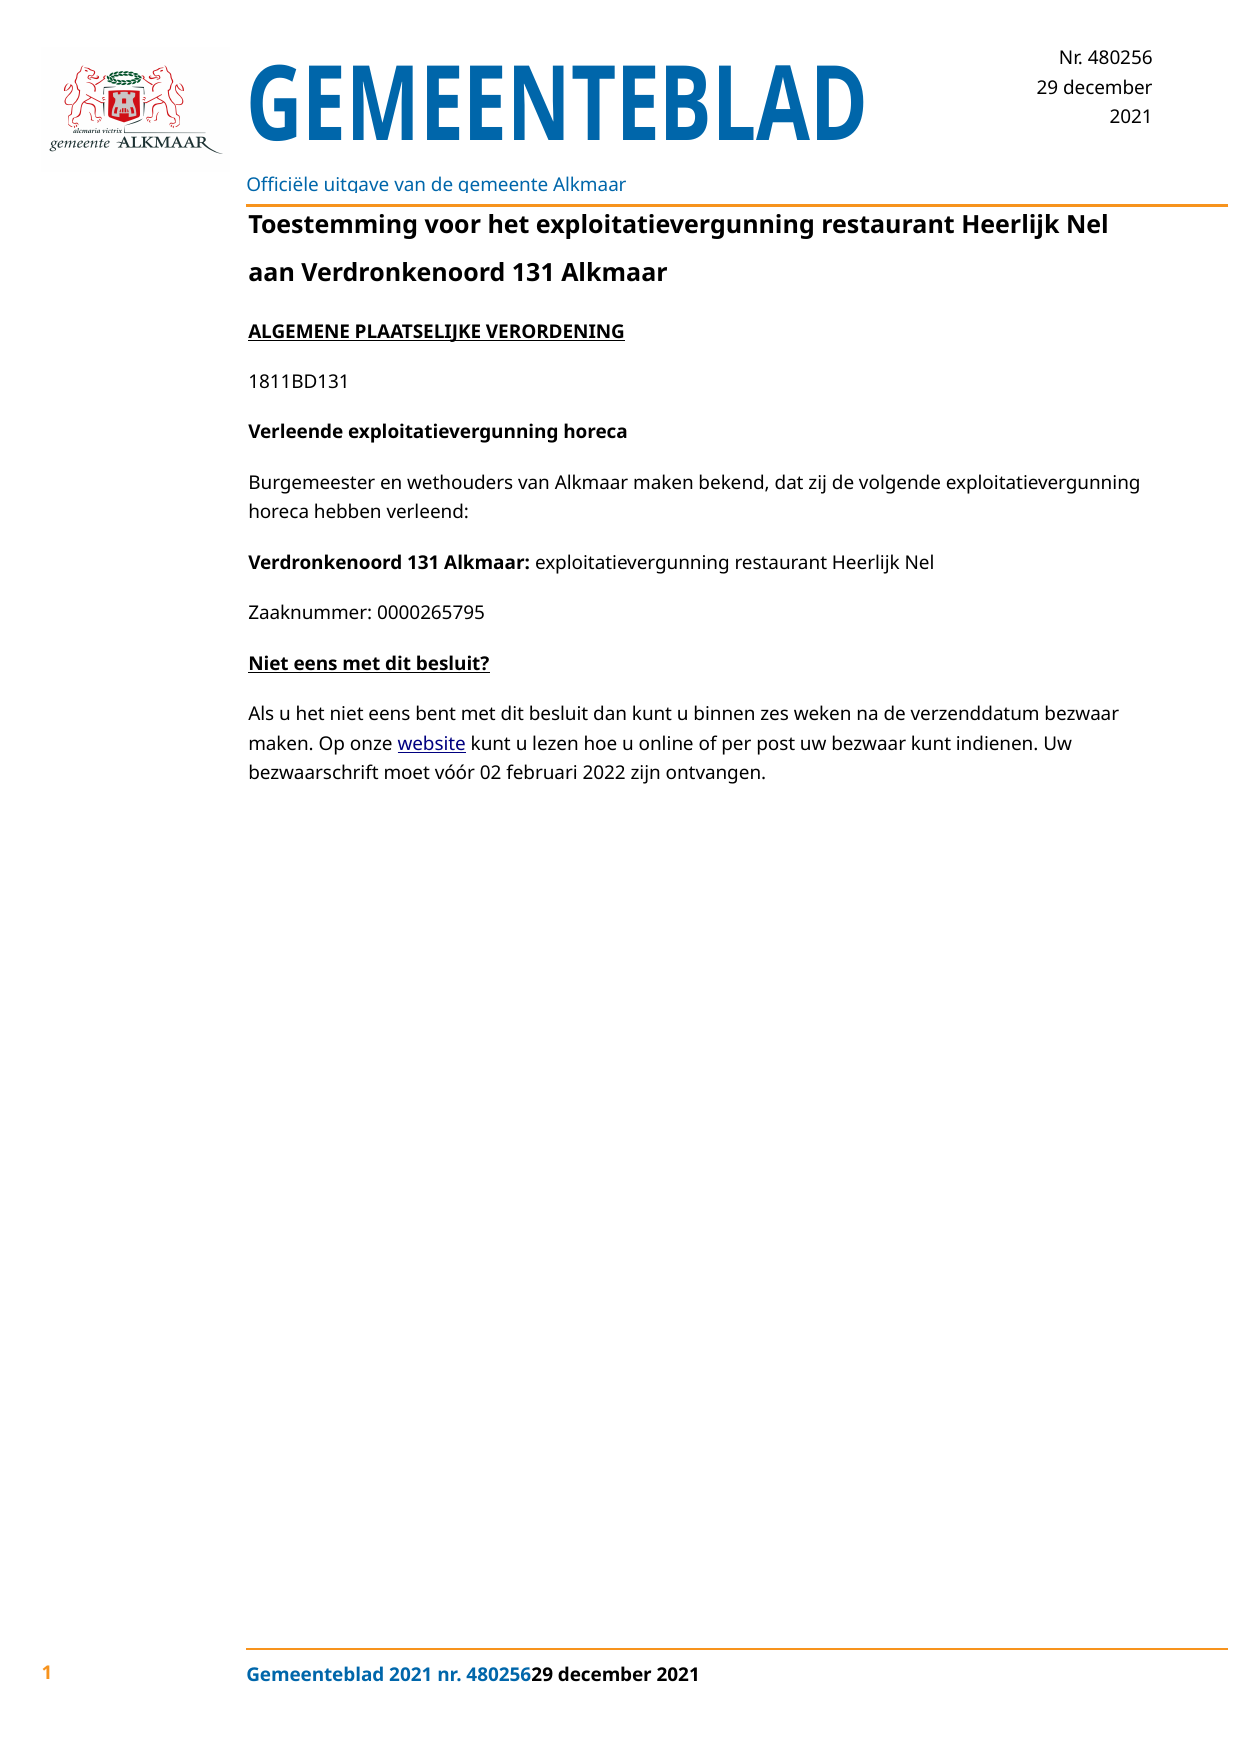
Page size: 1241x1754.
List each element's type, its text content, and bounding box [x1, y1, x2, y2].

text Burgemeester en wethouders van Alkmaar maken bekend, dat zij de volgende exploitatievergunning horeca hebben verleend: [248, 469, 1152, 524]
text Verdronkenoord 131 Alkmaar: exploitatievergunning restaurant Heerlijk Nel [248, 549, 1152, 575]
text Als u het niet eens bent met dit besluit dan kunt u binnen zes weken na de verzenddatum bezwaar maken. Op onze website kunt u lezen hoe u online of per post uw bezwaar kunt indienen. Uw bezwaarschrift moet vóór 02 februari 2022 zijn ontvangen. [248, 700, 1152, 785]
text Toestemming voor het exploitatievergunning restaurant Heerlijk Nel aan Verdronkenoord 131 Alkmaar [248, 207, 1152, 288]
text Zaaknummer: 0000265795 [248, 599, 1152, 625]
text 1811BD131 [248, 368, 1152, 394]
text Niet eens met dit besluit? [248, 650, 1152, 676]
text Verleende exploitatievergunning horeca [248, 419, 1152, 444]
picture [41, 47, 231, 172]
text ALGEMENE PLAATSELIJKE VERORDENING [248, 318, 1152, 344]
